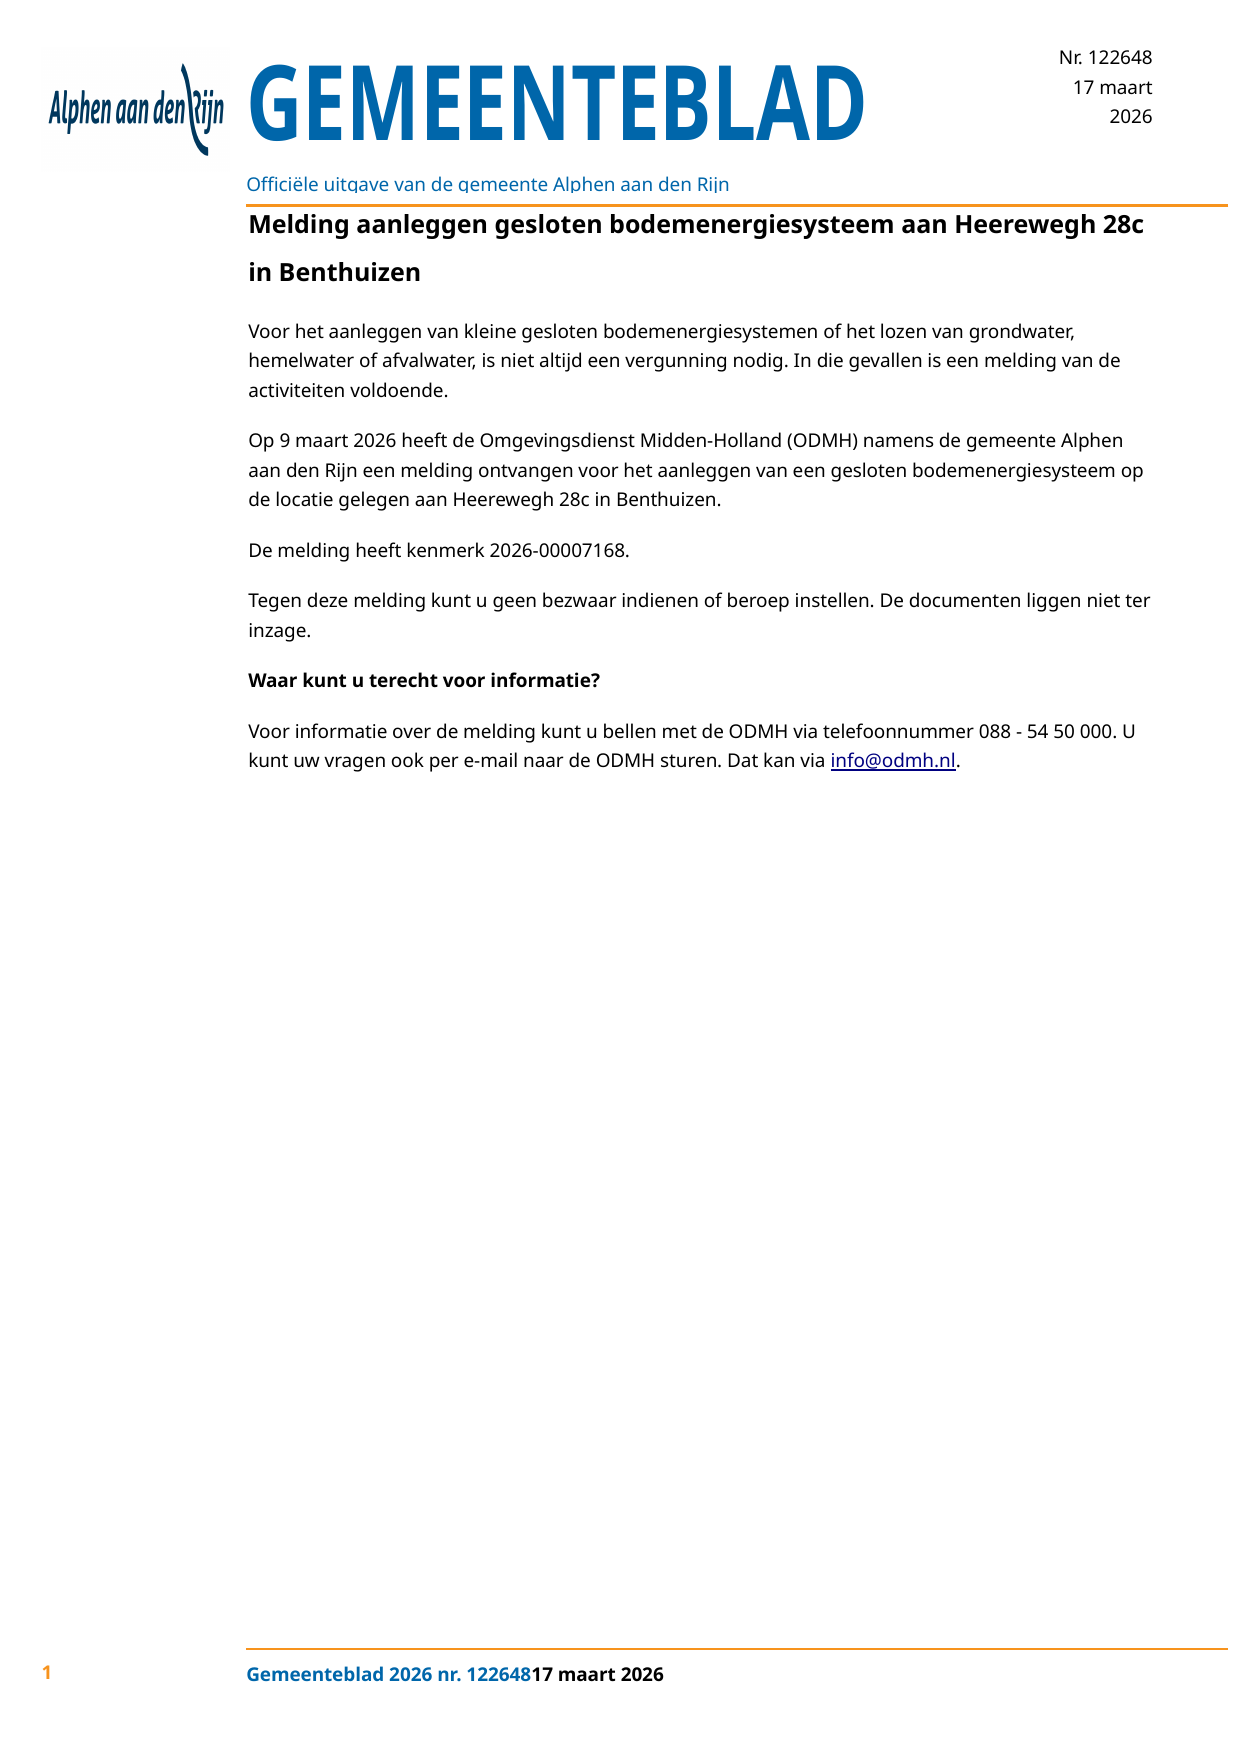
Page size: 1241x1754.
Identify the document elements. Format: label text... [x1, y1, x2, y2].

text Melding aanleggen gesloten bodemenergiesysteem aan Heerewegh 28c in Benthuizen [248, 207, 1152, 288]
picture [41, 47, 231, 172]
text Tegen deze melding kunt u geen bezwaar indienen of beroep instellen. De documenten liggen niet ter inzage. [248, 587, 1152, 643]
text Op 9 maart 2026 heeft de Omgevingsdienst Midden-Holland (ODMH) namens de gemeente Alphen aan den Rijn een melding ontvangen voor het aanleggen van een gesloten bodemenergiesysteem op de locatie gelegen aan Heerewegh 28c in Benthuizen. [248, 427, 1152, 512]
text De melding heeft kenmerk 2026-00007168. [248, 537, 1152, 563]
text Voor informatie over de melding kunt u bellen met de ODMH via telefoonnummer 088 - 54 50 000. U kunt uw vragen ook per e-mail naar de ODMH sturen. Dat kan via info@odmh.nl. [248, 718, 1152, 773]
text Waar kunt u terecht voor informatie? [248, 667, 1152, 693]
text Voor het aanleggen van kleine gesloten bodemenergiesystemen of het lozen van grondwater, hemelwater of afvalwater, is niet altijd een vergunning nodig. In die gevallen is een melding van de activiteiten voldoende. [248, 318, 1152, 403]
